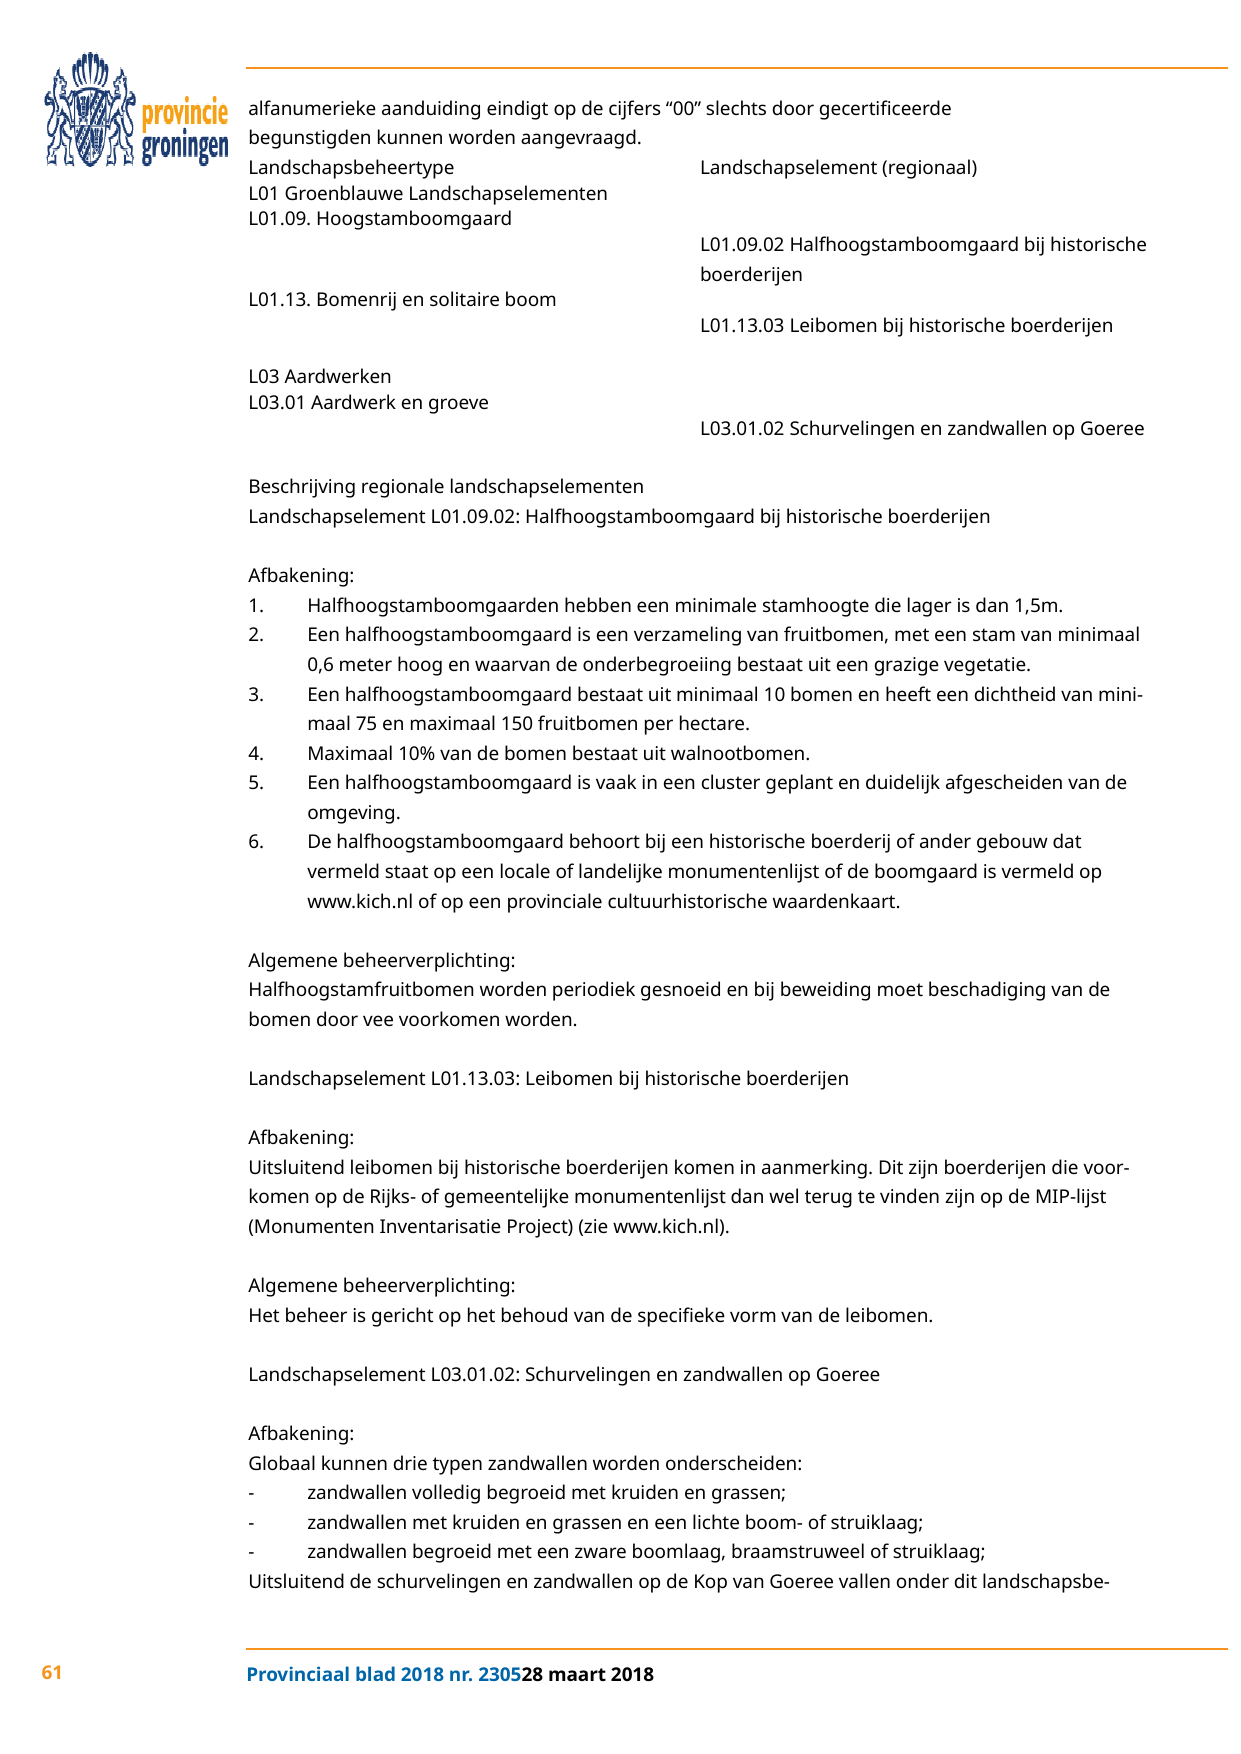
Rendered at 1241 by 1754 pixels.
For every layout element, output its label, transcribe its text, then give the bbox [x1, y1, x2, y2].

text Landschapselement L01.13.03: Leibomen bij historische boerderijen [248, 1065, 1152, 1091]
list zandwallen begroeid met een zware boomlaag, braamstruweel of struiklaag; [248, 1539, 1152, 1564]
table_cell [700, 338, 1152, 364]
list Een halfhoogstamboomgaard bestaat uit minimaal 10 bomen en heeft een dichtheid van mini- maal 75 en maximaal 150 fruitbomen per hectare. [248, 681, 1152, 736]
list zandwallen volledig begroeid met kruiden en grassen; [248, 1479, 1152, 1505]
table_cell [700, 287, 1152, 312]
list Maximaal 10% van de bomen bestaat uit walnootbomen. [248, 740, 1152, 766]
table_cell [248, 231, 700, 287]
table_cell L01.09. Hoogstamboomgaard [248, 206, 700, 231]
table_cell [700, 364, 1152, 389]
table_cell [700, 180, 1152, 206]
table_cell L01.13.03 Leibomen bij historische boerderijen [700, 312, 1152, 338]
table_cell L03.01 Aardwerk en groeve [248, 390, 700, 415]
text Globaal kunnen drie typen zandwallen worden onderscheiden: [248, 1450, 1152, 1476]
list Halfhoogstamboomgaarden hebben een minimale stamhoogte die lager is dan 1,5m. [248, 592, 1152, 618]
text alfanumerieke aanduiding eindigt op de cijfers “00” slechts door gecertificeerde [248, 95, 1152, 121]
table_cell [700, 206, 1152, 231]
table_cell [248, 415, 700, 441]
text begunstigden kunnen worden aangevraagd. [248, 124, 1152, 150]
text Afbakening: [248, 1420, 1152, 1446]
table_cell [700, 390, 1152, 415]
table_cell [248, 338, 700, 364]
picture [41, 47, 231, 172]
list De halfhoogstamboomgaard behoort bij een historische boerderij of ander gebouw dat vermeld staat op een locale of landelijke monumentenlijst of de boomgaard is vermeld op www.kich.nl of op een provinciale cultuurhistorische waardenkaart. [248, 829, 1152, 914]
table_cell L03.01.02 Schurvelingen en zandwallen op Goeree [700, 415, 1152, 441]
text Afbakening: [248, 562, 1152, 588]
text Afbakening: [248, 1124, 1152, 1150]
table_cell L03 Aardwerken [248, 364, 700, 389]
text Algemene beheerverplichting: [248, 1272, 1152, 1298]
text Uitsluitend de schurvelingen en zandwallen op de Kop van Goeree vallen onder dit landschapsbe- [248, 1568, 1152, 1594]
table_header Landschapsbeheertype [248, 154, 700, 180]
text Het beheer is gericht op het behoud van de specifieke vorm van de leibomen. [248, 1302, 1152, 1328]
text Uitsluitend leibomen bij historische boerderijen komen in aanmerking. Dit zijn boerderijen die voor- komen op de Rijks- of gemeentelijke monumentenlijst dan wel terug te vinden zijn op de MIP-lijst (Monumenten Inventarisatie Project) (zie www.kich.nl). [248, 1154, 1152, 1239]
table_header Landschapselement (regionaal) [700, 154, 1152, 180]
text Halfhoogstamfruitbomen worden periodiek gesnoeid en bij beweiding moet beschadiging van de bomen door vee voorkomen worden. [248, 977, 1152, 1032]
list Een halfhoogstamboomgaard is een verzameling van fruitbomen, met een stam van minimaal 0,6 meter hoog en waarvan de onderbegroeiing bestaat uit een grazige vegetatie. [248, 622, 1152, 677]
text Landschapselement L03.01.02: Schurvelingen en zandwallen op Goeree [248, 1361, 1152, 1387]
text Beschrijving regionale landschapselementen [248, 474, 1152, 499]
text Algemene beheerverplichting: [248, 947, 1152, 973]
list zandwallen met kruiden en grassen en een lichte boom- of struiklaag; [248, 1509, 1152, 1535]
text Landschapselement L01.09.02: Halfhoogstamboomgaard bij historische boerderijen [248, 503, 1152, 529]
table_cell [248, 312, 700, 338]
table_cell L01.13. Bomenrij en solitaire boom [248, 287, 700, 312]
table_cell L01 Groenblauwe Landschapselementen [248, 180, 700, 206]
list Een halfhoogstamboomgaard is vaak in een cluster geplant en duidelijk afgescheiden van de omgeving. [248, 769, 1152, 825]
table_cell L01.09.02 Halfhoogstamboomgaard bij historische boerderijen [700, 231, 1152, 287]
